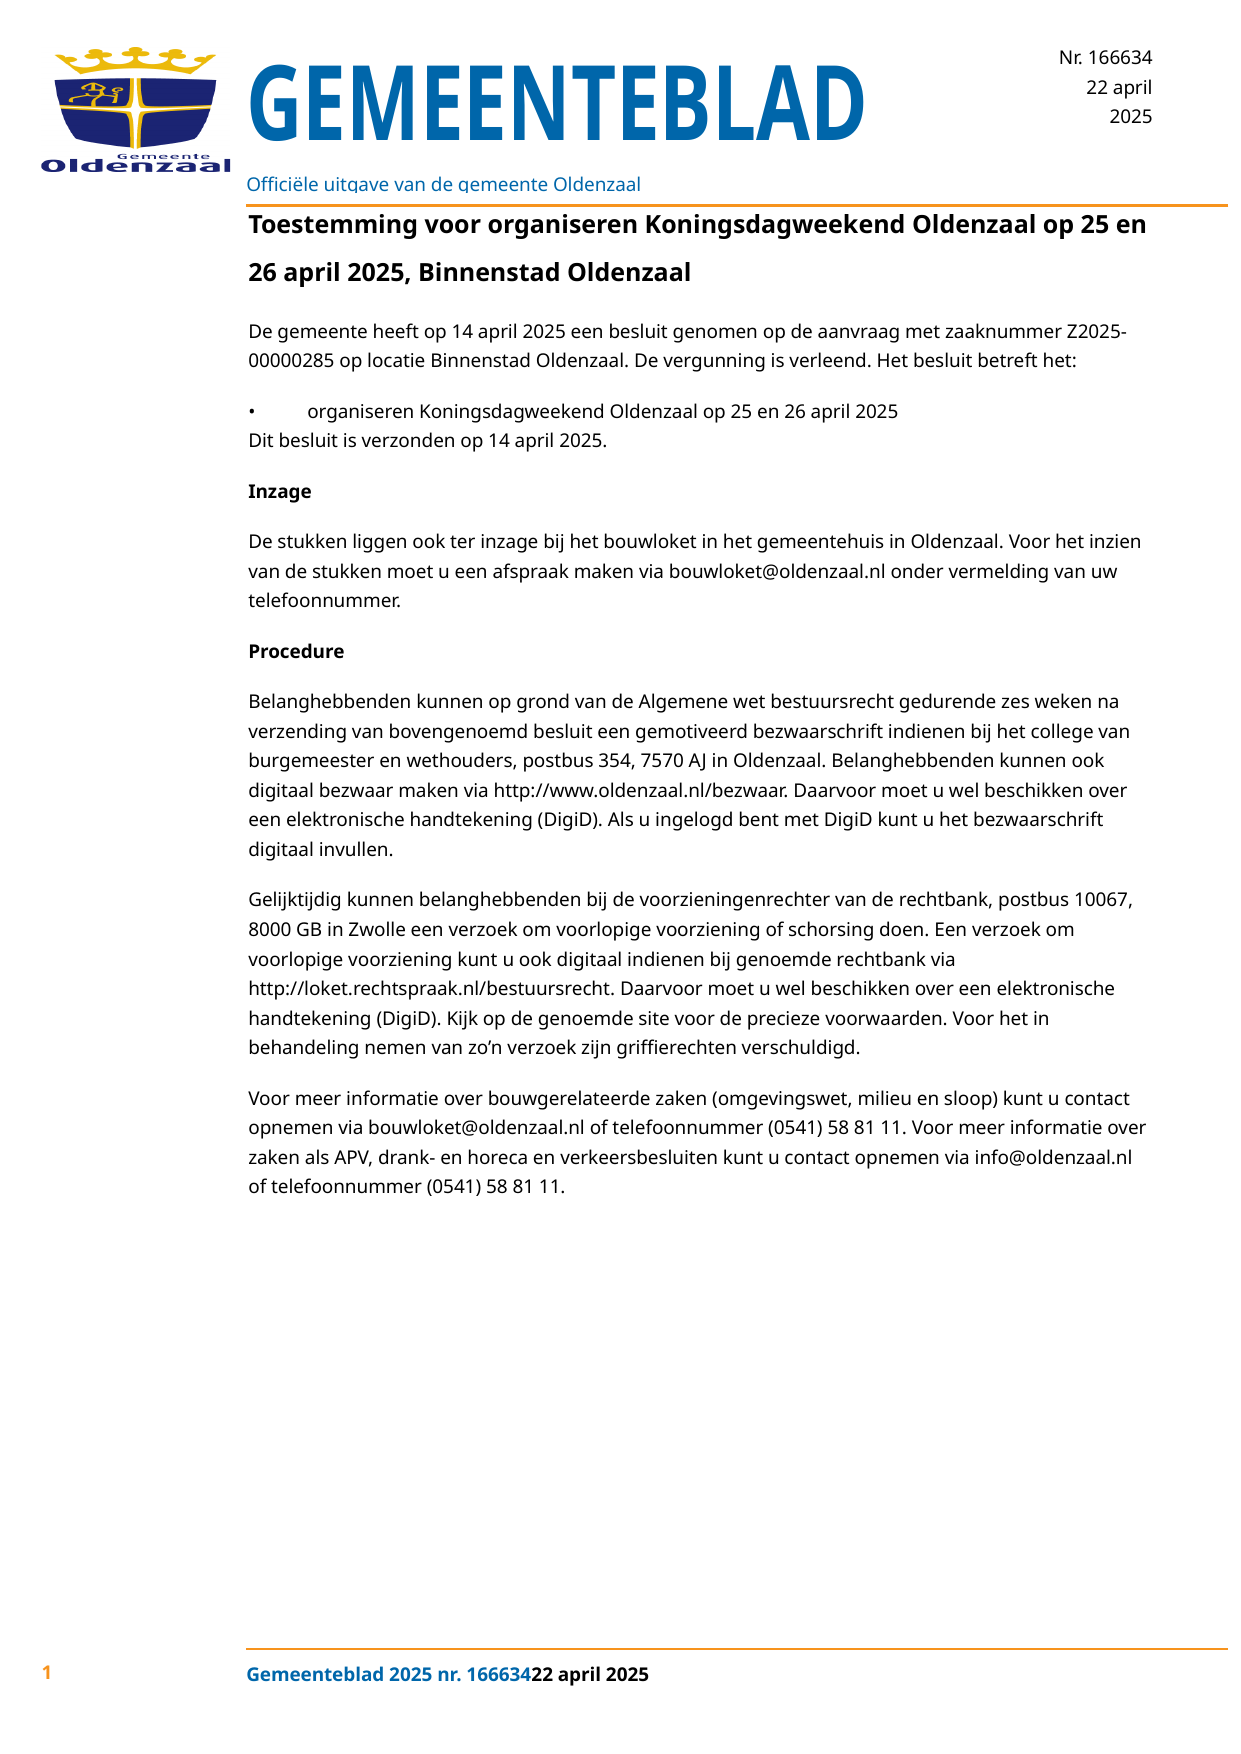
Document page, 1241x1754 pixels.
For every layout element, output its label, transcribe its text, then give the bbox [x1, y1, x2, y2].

text Toestemming voor organiseren Koningsdagweekend Oldenzaal op 25 en 26 april 2025, Binnenstad Oldenzaal [248, 207, 1152, 288]
text Voor meer informatie over bouwgerelateerde zaken (omgevingswet, milieu en sloop) kunt u contact opnemen via bouwloket@oldenzaal.nl of telefoonnummer (0541) 58 81 11. Voor meer informatie over zaken als APV, drank- en horeca en verkeersbesluiten kunt u contact opnemen via info@oldenzaal.nl of telefoonnummer (0541) 58 81 11. [248, 1085, 1152, 1199]
text De gemeente heeft op 14 april 2025 een besluit genomen op de aanvraag met zaaknummer Z2025-00000285 op locatie Binnenstad Oldenzaal. De vergunning is verleend. Het besluit betreft het: [248, 318, 1152, 373]
text Belanghebbenden kunnen op grond van de Algemene wet bestuursrecht gedurende zes weken na verzending van bovengenoemd besluit een gemotiveerd bezwaarschrift indienen bij het college van burgemeester en wethouders, postbus 354, 7570 AJ in Oldenzaal. Belanghebbenden kunnen ook digitaal bezwaar maken via http://www.oldenzaal.nl/bezwaar. Daarvoor moet u wel beschikken over een elektronische handtekening (DigiD). Als u ingelogd bent met DigiD kunt u het bezwaarschrift digitaal invullen. [248, 688, 1152, 862]
text Procedure [248, 638, 1152, 664]
text Dit besluit is verzonden op 14 april 2025. [248, 427, 1152, 453]
text Gelijktijdig kunnen belanghebbenden bij de voorzieningenrechter van de rechtbank, postbus 10067, 8000 GB in Zwolle een verzoek om voorlopige voorziening of schorsing doen. Een verzoek om voorlopige voorziening kunt u ook digitaal indienen bij genoemde rechtbank via http://loket.rechtspraak.nl/bestuursrecht. Daarvoor moet u wel beschikken over een elektronische handtekening (DigiD). Kijk op de genoemde site voor de precieze voorwaarden. Voor het in behandeling nemen van zo’n verzoek zijn griffierechten verschuldigd. [248, 887, 1152, 1060]
list organiseren Koningsdagweekend Oldenzaal op 25 en 26 april 2025 [248, 398, 1152, 424]
text De stukken liggen ook ter inzage bij het bouwloket in het gemeentehuis in Oldenzaal. Voor het inzien van de stukken moet u een afspraak maken via bouwloket@oldenzaal.nl onder vermelding van uw telefoonnummer. [248, 528, 1152, 613]
text Inzage [248, 478, 1152, 504]
picture [41, 47, 231, 172]
